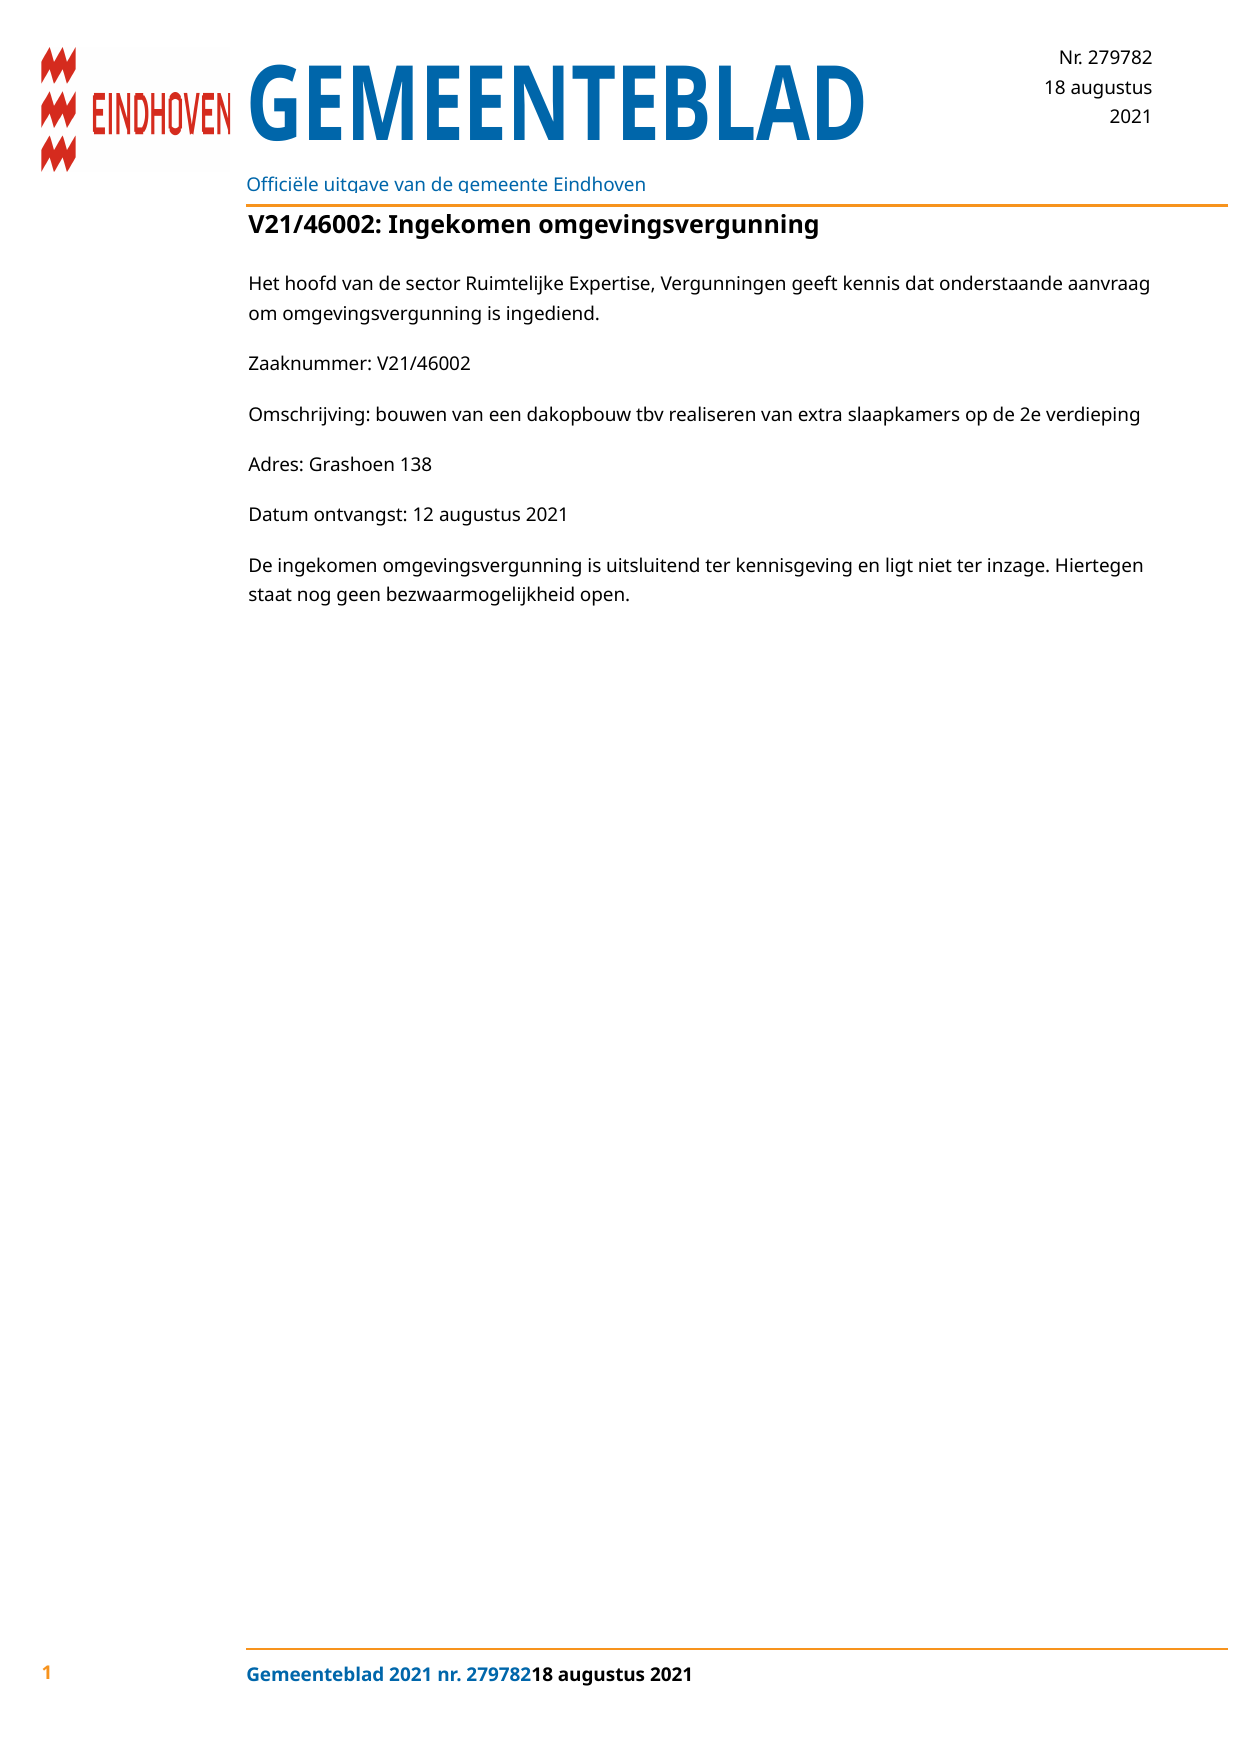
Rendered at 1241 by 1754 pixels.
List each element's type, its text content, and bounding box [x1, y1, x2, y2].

text Omschrijving: bouwen van een dakopbouw tbv realiseren van extra slaapkamers op de 2e verdieping [248, 401, 1152, 426]
text Datum ontvangst: 12 augustus 2021 [248, 502, 1152, 527]
text Adres: Grashoen 138 [248, 451, 1152, 477]
picture [41, 47, 231, 172]
text Het hoofd van de sector Ruimtelijke Expertise, Vergunningen geeft kennis dat onderstaande aanvraag om omgevingsvergunning is ingediend. [248, 270, 1152, 326]
text De ingekomen omgevingsvergunning is uitsluitend ter kennisgeving en ligt niet ter inzage. Hiertegen staat nog geen bezwaarmogelijkheid open. [248, 552, 1152, 607]
text Zaaknummer: V21/46002 [248, 350, 1152, 376]
text V21/46002: Ingekomen omgevingsvergunning [248, 207, 1152, 241]
